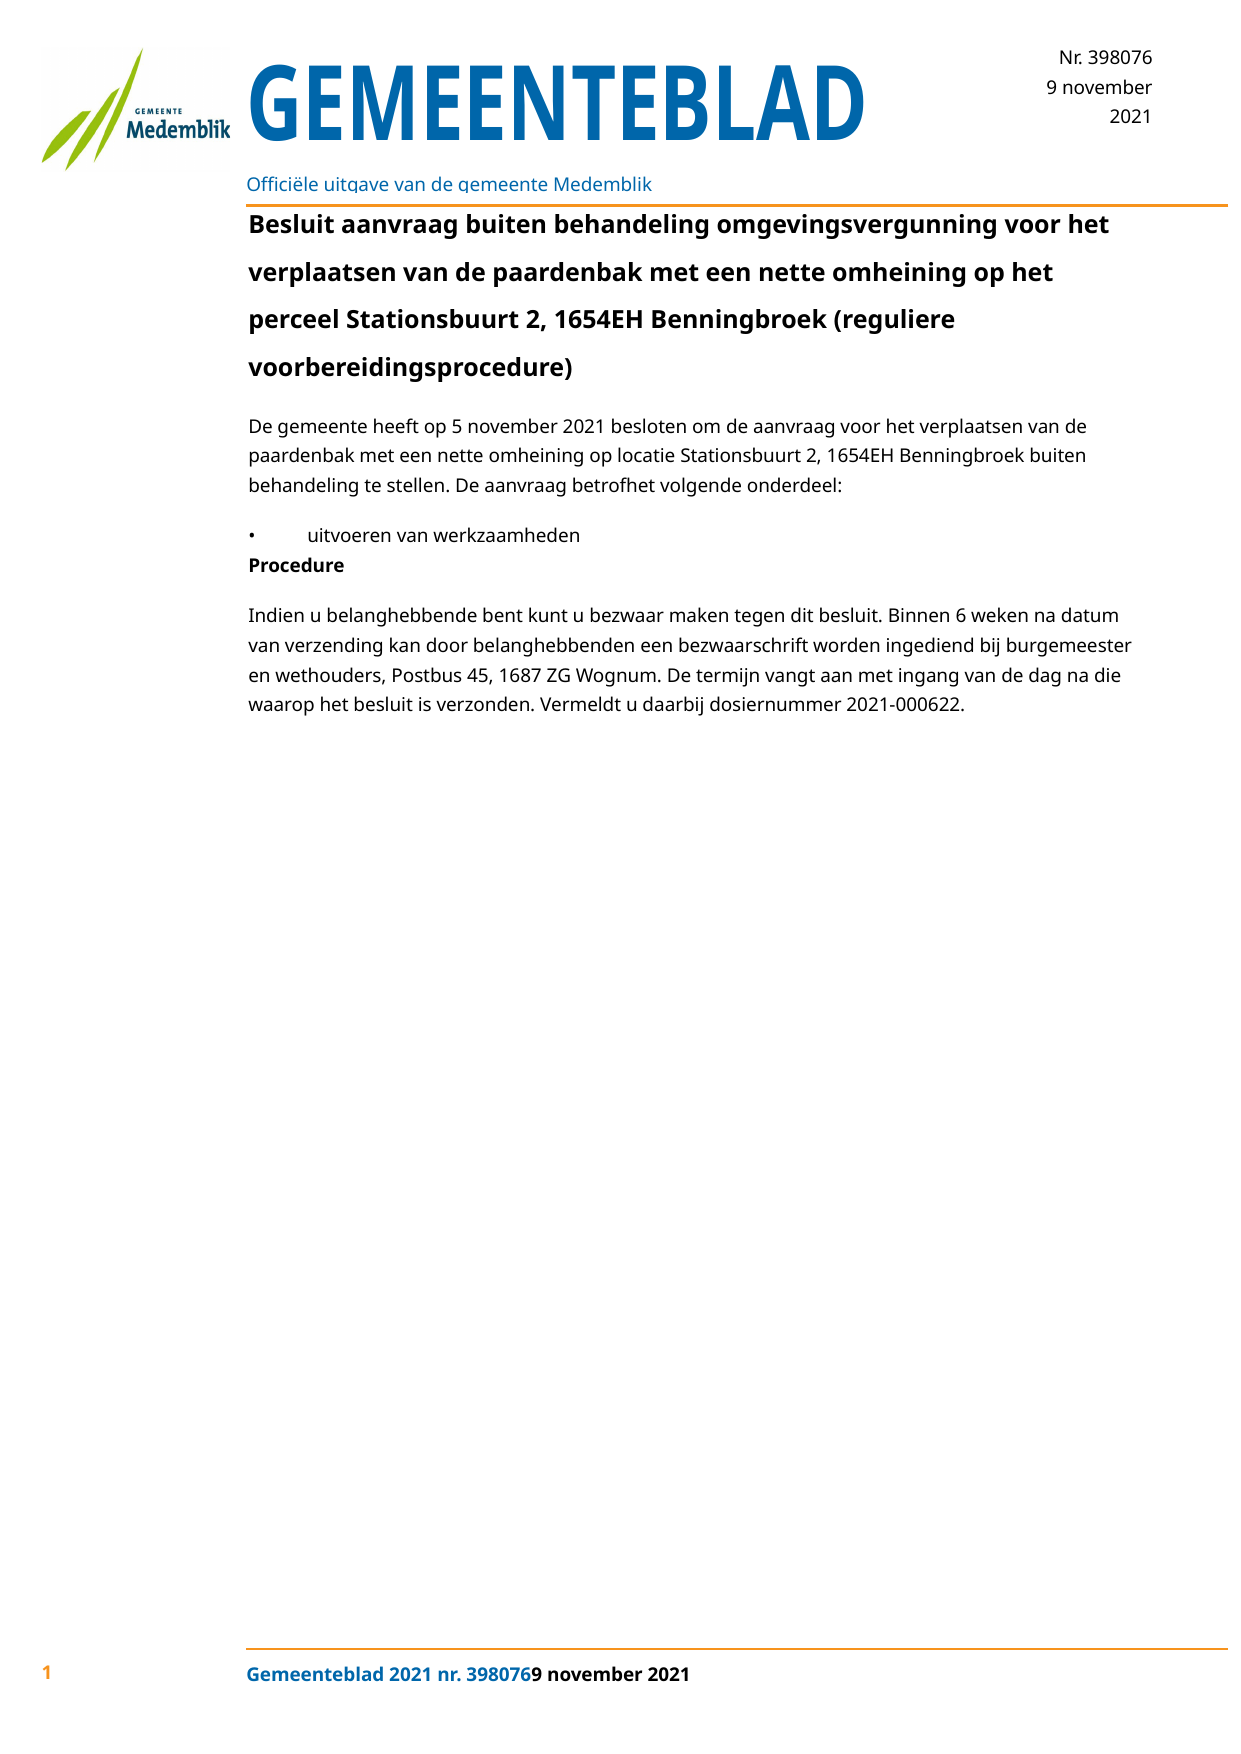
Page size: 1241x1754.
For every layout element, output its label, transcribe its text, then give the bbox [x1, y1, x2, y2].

text De gemeente heeft op 5 november 2021 besloten om de aanvraag voor het verplaatsen van de paardenbak met een nette omheining op locatie Stationsbuurt 2, 1654EH Benningbroek buiten behandeling te stellen. De aanvraag betrofhet volgende onderdeel: [248, 413, 1152, 498]
list uitvoeren van werkzaamheden [248, 523, 1152, 548]
picture [41, 47, 231, 172]
text Procedure [248, 552, 1152, 578]
text Besluit aanvraag buiten behandeling omgevingsvergunning voor het verplaatsen van de paardenbak met een nette omheining op het perceel Stationsbuurt 2, 1654EH Benningbroek (reguliere voorbereidingsprocedure) [248, 207, 1152, 384]
text Indien u belanghebbende bent kunt u bezwaar maken tegen dit besluit. Binnen 6 weken na datum van verzending kan door belanghebbenden een bezwaarschrift worden ingediend bij burgemeester en wethouders, Postbus 45, 1687 ZG Wognum. De termijn vangt aan met ingang van de dag na die waarop het besluit is verzonden. Vermeldt u daarbij dosiernummer 2021-000622. [248, 603, 1152, 717]
